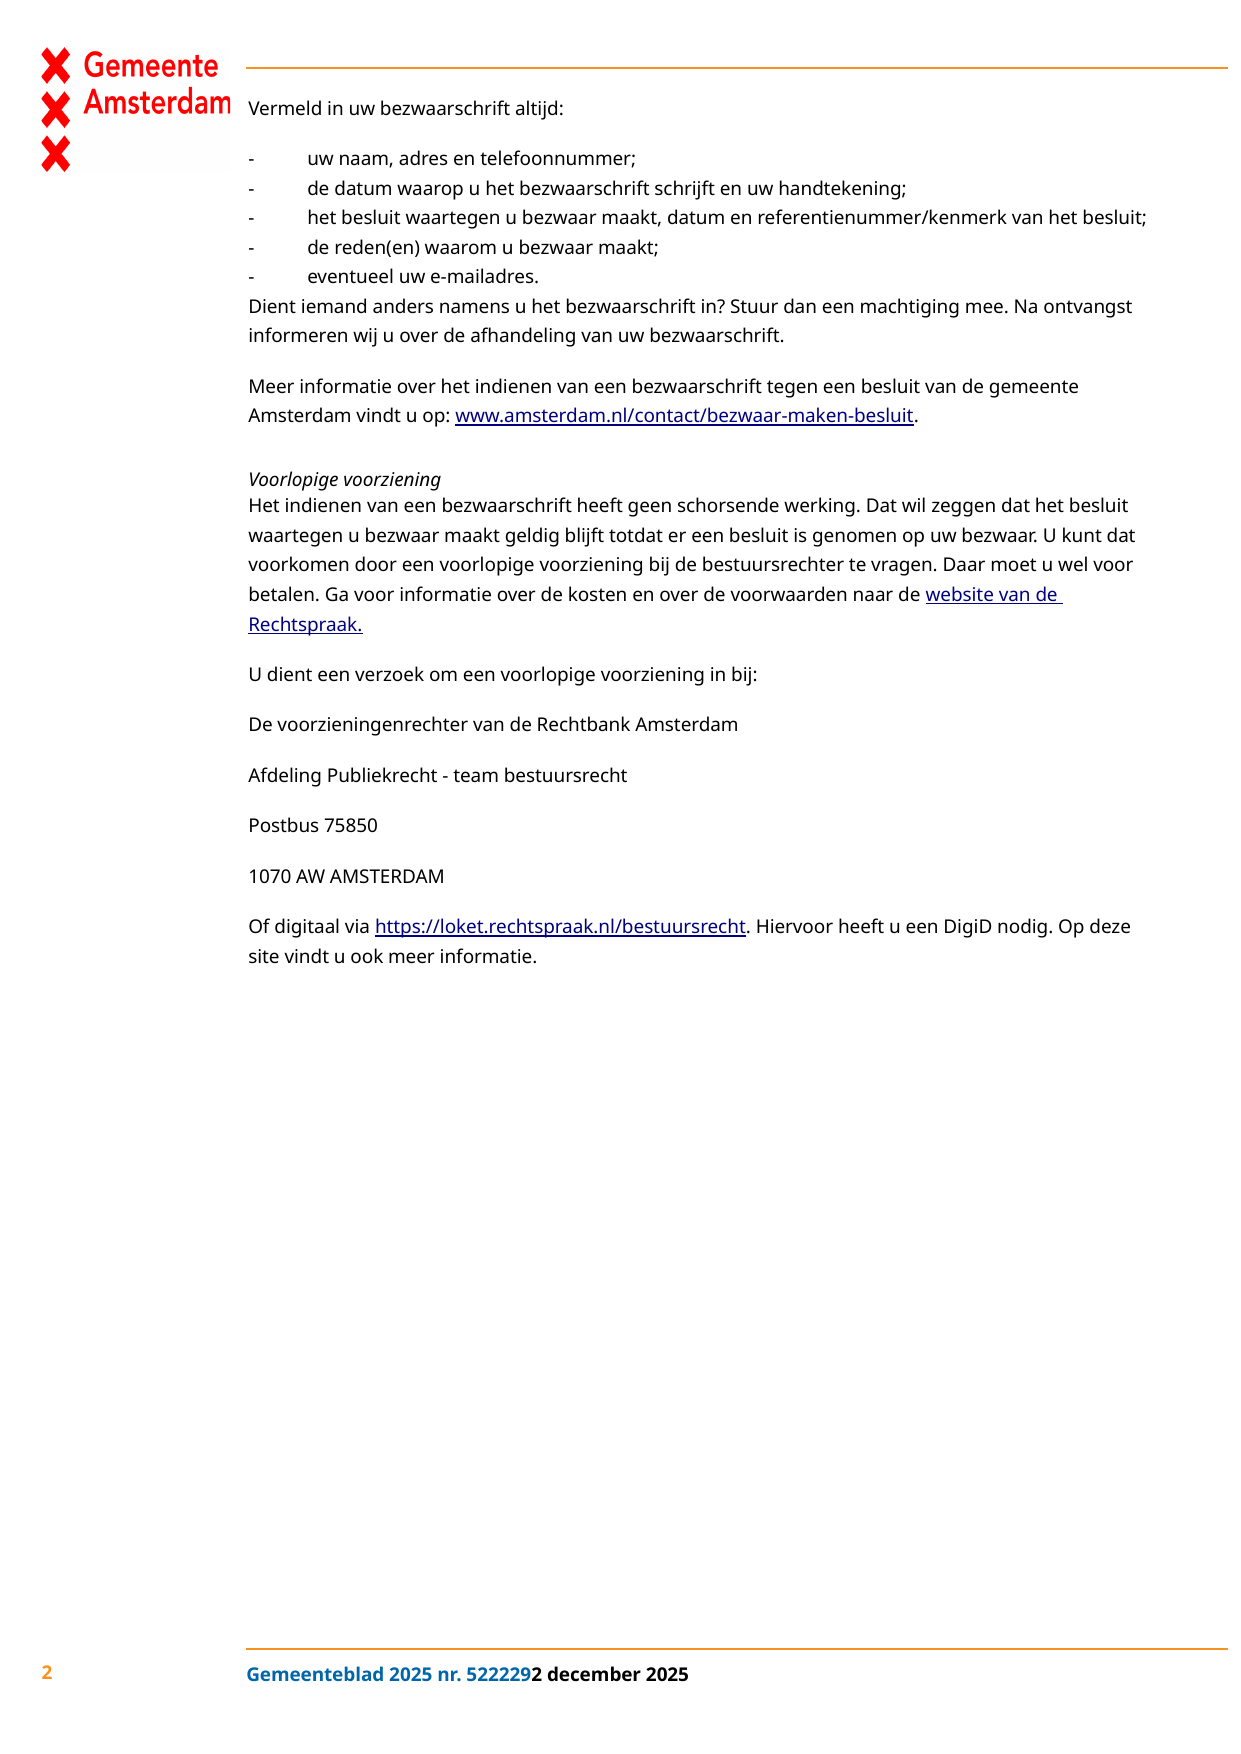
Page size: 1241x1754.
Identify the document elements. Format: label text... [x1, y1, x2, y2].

text Postbus 75850 [248, 812, 1152, 838]
list de reden(en) waarom u bezwaar maakt; [248, 234, 1152, 260]
list de datum waarop u het bezwaarschrift schrijft en uw handtekening; [248, 175, 1152, 201]
text Of digitaal via https://loket.rechtspraak.nl/bestuursrecht. Hiervoor heeft u een DigiD nodig. Op deze site vindt u ook meer informatie. [248, 913, 1152, 968]
text Vermeld in uw bezwaarschrift altijd: [248, 95, 1152, 121]
list eventueel uw e-mailadres. [248, 263, 1152, 289]
text De voorzieningenrechter van de Rechtbank Amsterdam [248, 712, 1152, 737]
list uw naam, adres en telefoonnummer; [248, 145, 1152, 171]
text Meer informatie over het indienen van een bezwaarschrift tegen een besluit van de gemeente Amsterdam vindt u op: www.amsterdam.nl/contact/bezwaar-maken-besluit. [248, 373, 1152, 428]
text Dient iemand anders namens u het bezwaarschrift in? Stuur dan een machtiging mee. Na ontvangst informeren wij u over de afhandeling van uw bezwaarschrift. [248, 293, 1152, 348]
text Voorlopige voorziening [248, 467, 1152, 492]
text U dient een verzoek om een voorlopige voorziening in bij: [248, 661, 1152, 687]
picture [41, 47, 231, 172]
text Afdeling Publiekrecht - team bestuursrecht [248, 762, 1152, 788]
list het besluit waartegen u bezwaar maakt, datum en referentienummer/kenmerk van het besluit; [248, 204, 1152, 230]
text Het indienen van een bezwaarschrift heeft geen schorsende werking. Dat wil zeggen dat het besluit waartegen u bezwaar maakt geldig blijft totdat er een besluit is genomen op uw bezwaar. U kunt dat voorkomen door een voorlopige voorziening bij de bestuursrechter te vragen. Daar moet u wel voor betalen. Ga voor informatie over de kosten en over de voorwaarden naar de website van de Rechtspraak. [248, 492, 1152, 636]
text 1070 AW AMSTERDAM [248, 863, 1152, 888]
